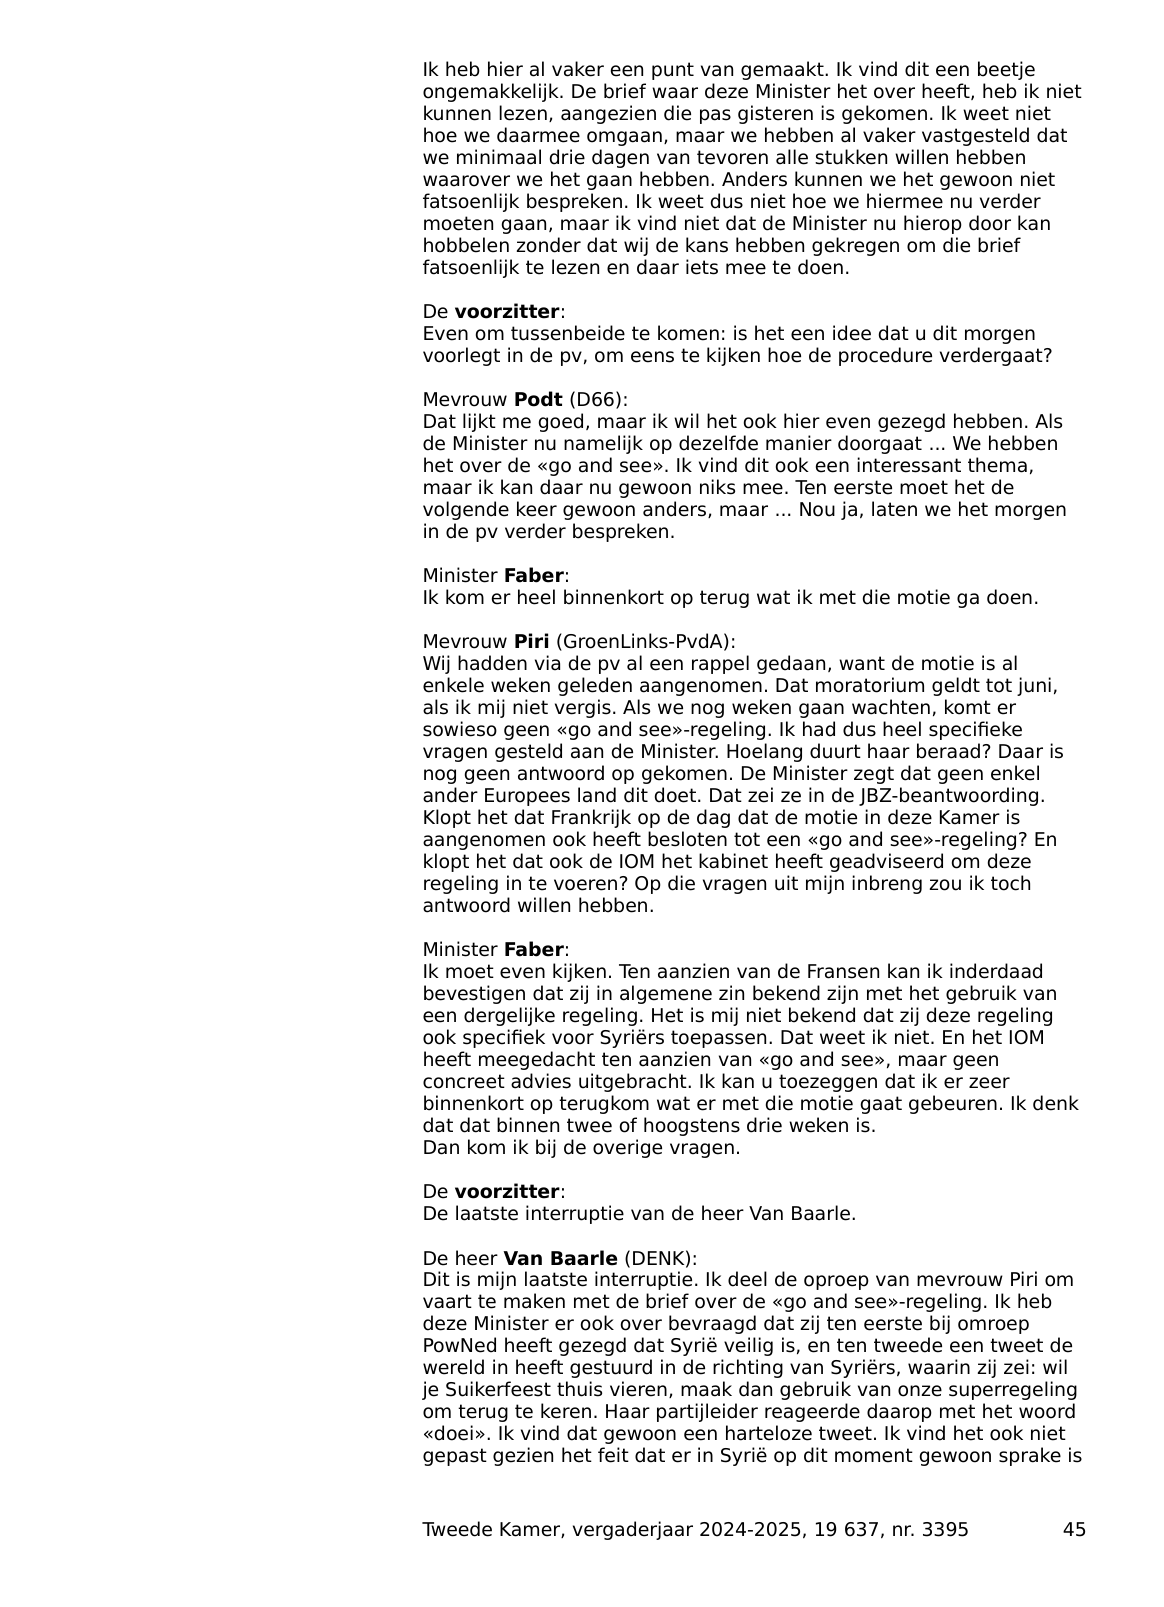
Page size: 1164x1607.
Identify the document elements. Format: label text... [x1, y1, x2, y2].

text De voorzitter: [422, 1181, 1087, 1203]
text Mevrouw Podt (D66): [422, 389, 1087, 411]
text Ik heb hier al vaker een punt van gemaakt. Ik vind dit een beetje ongemakkelijk. De brief waar deze Minister het over heeft, heb ik niet kunnen lezen, aangezien die pas gisteren is gekomen. Ik weet niet hoe we daarmee omgaan, maar we hebben al vaker vastgesteld dat we minimaal drie dagen van tevoren alle stukken willen hebben waarover we het gaan hebben. Anders kunnen we het gewoon niet fatsoenlijk bespreken. Ik weet dus niet hoe we hiermee nu verder moeten gaan, maar ik vind niet dat de Minister nu hierop door kan hobbelen zonder dat wij de kans hebben gekregen om die brief fatsoenlijk te lezen en daar iets mee te doen. [422, 59, 1087, 279]
text De heer Van Baarle (DENK): [422, 1247, 1087, 1269]
text Even om tussenbeide te komen: is het een idee dat u dit morgen voorlegt in de pv, om eens te kijken hoe de procedure verdergaat? [422, 323, 1087, 367]
text De voorzitter: [422, 301, 1087, 323]
text Mevrouw Piri (GroenLinks-PvdA): [422, 631, 1087, 653]
text Ik moet even kijken. Ten aanzien van de Fransen kan ik inderdaad bevestigen dat zij in algemene zin bekend zijn met het gebruik van een dergelijke regeling. Het is mij niet bekend dat zij deze regeling ook specifiek voor Syriërs toepassen. Dat weet ik niet. En het IOM heeft meegedacht ten aanzien van «go and see», maar geen concreet advies uitgebracht. Ik kan u toezeggen dat ik er zeer binnenkort op terugkom wat er met die motie gaat gebeuren. Ik denk dat dat binnen twee of hoogstens drie weken is. [422, 961, 1087, 1137]
text De laatste interruptie van de heer Van Baarle. [422, 1203, 1087, 1225]
text Dan kom ik bij de overige vragen. [422, 1137, 1087, 1159]
text Minister Faber: [422, 565, 1087, 587]
text Dit is mijn laatste interruptie. Ik deel de oproep van mevrouw Piri om vaart te maken met de brief over de «go and see»-regeling. Ik heb deze Minister er ook over bevraagd dat zij ten eerste bij omroep PowNed heeft gezegd dat Syrië veilig is, en ten tweede een tweet de wereld in heeft gestuurd in de richting van Syriërs, waarin zij zei: wil je Suikerfeest thuis vieren, maak dan gebruik van onze superregeling om terug te keren. Haar partijleider reageerde daarop met het woord «doei». Ik vind dat gewoon een harteloze tweet. Ik vind het ook niet gepast gezien het feit dat er in Syrië op dit moment gewoon sprake is [422, 1269, 1087, 1467]
text Wij hadden via de pv al een rappel gedaan, want de motie is al enkele weken geleden aangenomen. Dat moratorium geldt tot juni, als ik mij niet vergis. Als we nog weken gaan wachten, komt er sowieso geen «go and see»-regeling. Ik had dus heel specifieke vragen gesteld aan de Minister. Hoelang duurt haar beraad? Daar is nog geen antwoord op gekomen. De Minister zegt dat geen enkel ander Europees land dit doet. Dat zei ze in de JBZ-beantwoording. Klopt het dat Frankrijk op de dag dat de motie in deze Kamer is aangenomen ook heeft besloten tot een «go and see»-regeling? En klopt het dat ook de IOM het kabinet heeft geadviseerd om deze regeling in te voeren? Op die vragen uit mijn inbreng zou ik toch antwoord willen hebben. [422, 653, 1087, 917]
text Dat lijkt me goed, maar ik wil het ook hier even gezegd hebben. Als de Minister nu namelijk op dezelfde manier doorgaat ... We hebben het over de «go and see». Ik vind dit ook een interessant thema, maar ik kan daar nu gewoon niks mee. Ten eerste moet het de volgende keer gewoon anders, maar ... Nou ja, laten we het morgen in de pv verder bespreken. [422, 411, 1087, 543]
text Ik kom er heel binnenkort op terug wat ik met die motie ga doen. [422, 587, 1087, 609]
text Minister Faber: [422, 939, 1087, 961]
